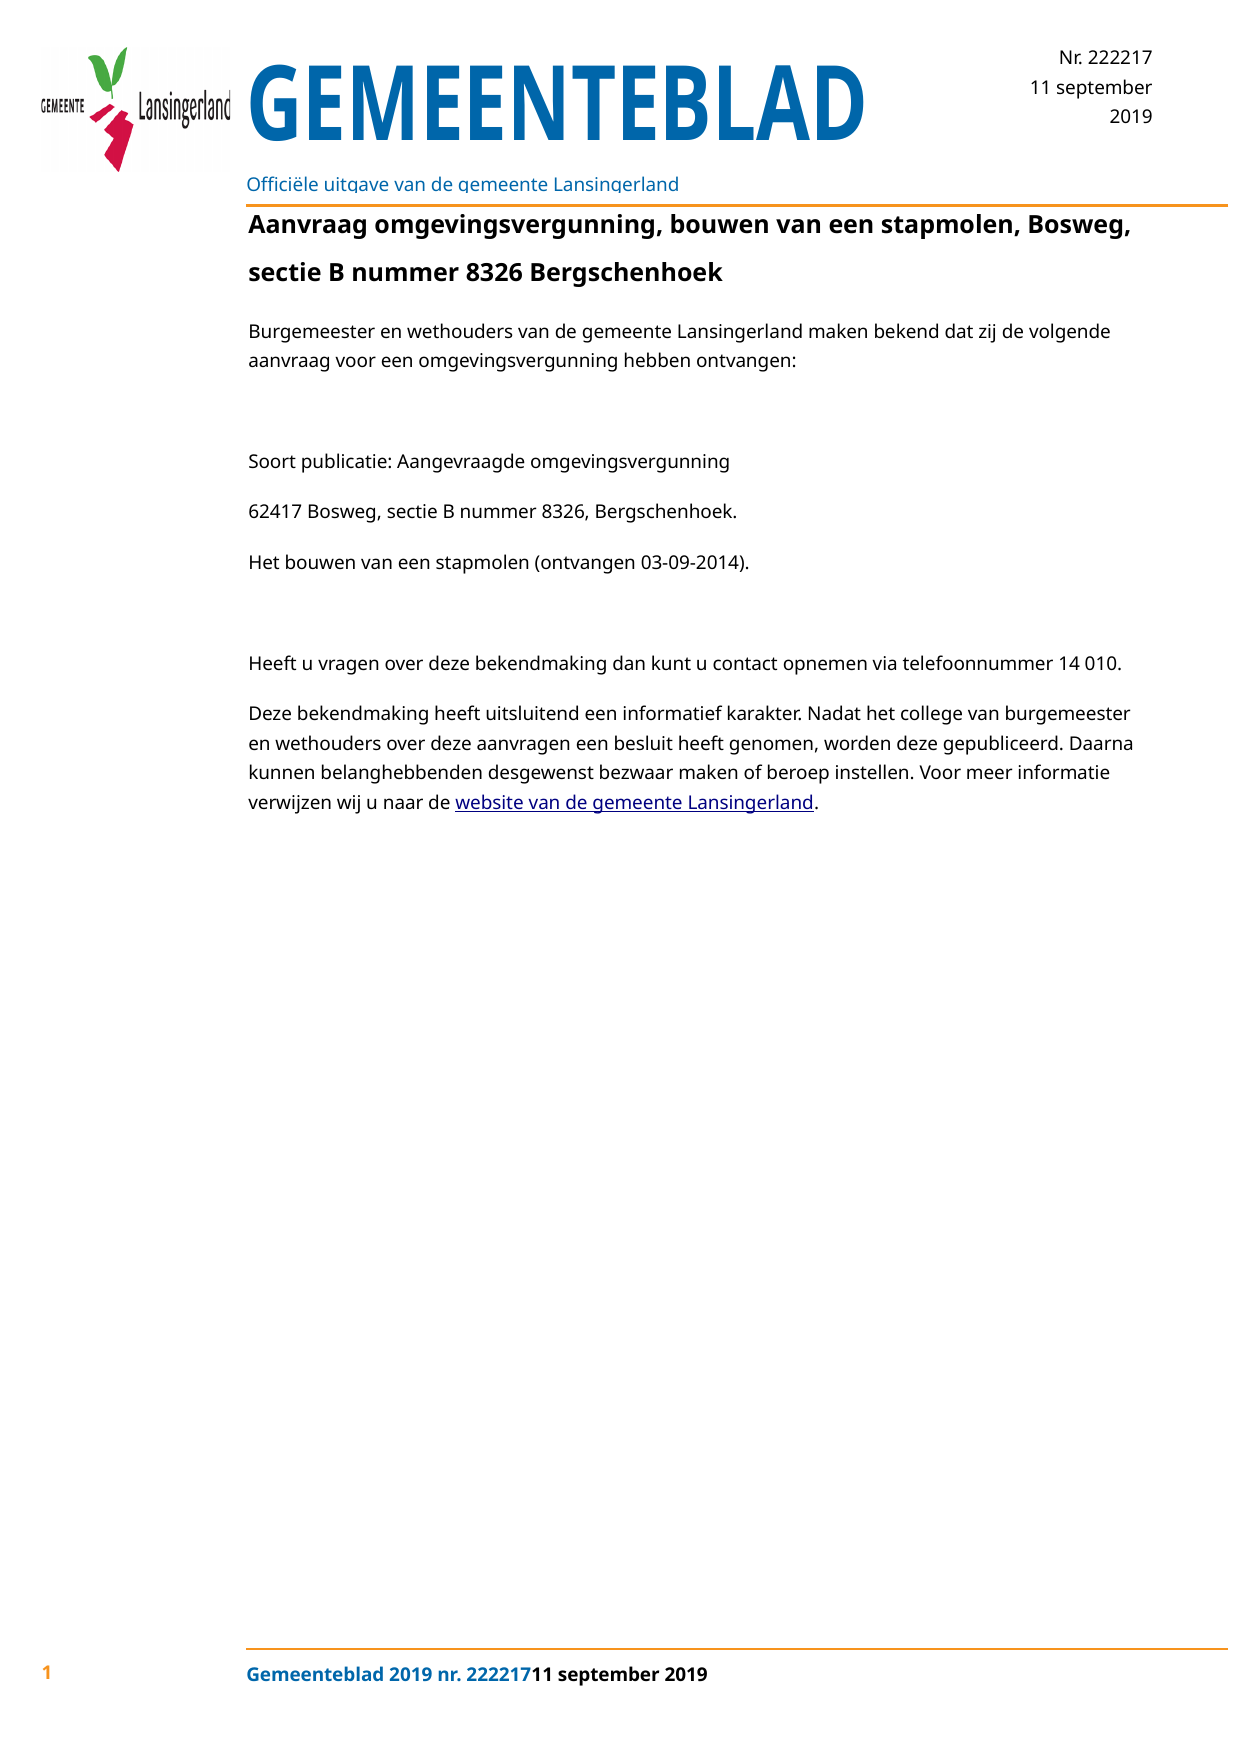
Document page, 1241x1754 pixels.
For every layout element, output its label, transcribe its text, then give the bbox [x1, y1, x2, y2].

text 62417 Bosweg, sectie B nummer 8326, Bergschenhoek. [248, 499, 1152, 524]
text Deze bekendmaking heeft uitsluitend een informatief karakter. Nadat het college van burgemeester en wethouders over deze aanvragen een besluit heeft genomen, worden deze gepubliceerd. Daarna kunnen belanghebbenden desgewenst bezwaar maken of beroep instellen. Voor meer informatie verwijzen wij u naar de website van de gemeente Lansingerland. [248, 700, 1152, 815]
text Het bouwen van een stapmolen (ontvangen 03-09-2014). [248, 549, 1152, 575]
picture [41, 47, 231, 172]
text Soort publicatie: Aangevraagde omgevingsvergunning [248, 448, 1152, 474]
text Aanvraag omgevingsvergunning, bouwen van een stapmolen, Bosweg, sectie B nummer 8326 Bergschenhoek [248, 207, 1152, 288]
text Heeft u vragen over deze bekendmaking dan kunt u contact opnemen via telefoonnummer 14 010. [248, 650, 1152, 676]
text Burgemeester en wethouders van de gemeente Lansingerland maken bekend dat zij de volgende aanvraag voor een omgevingsvergunning hebben ontvangen: [248, 318, 1152, 373]
